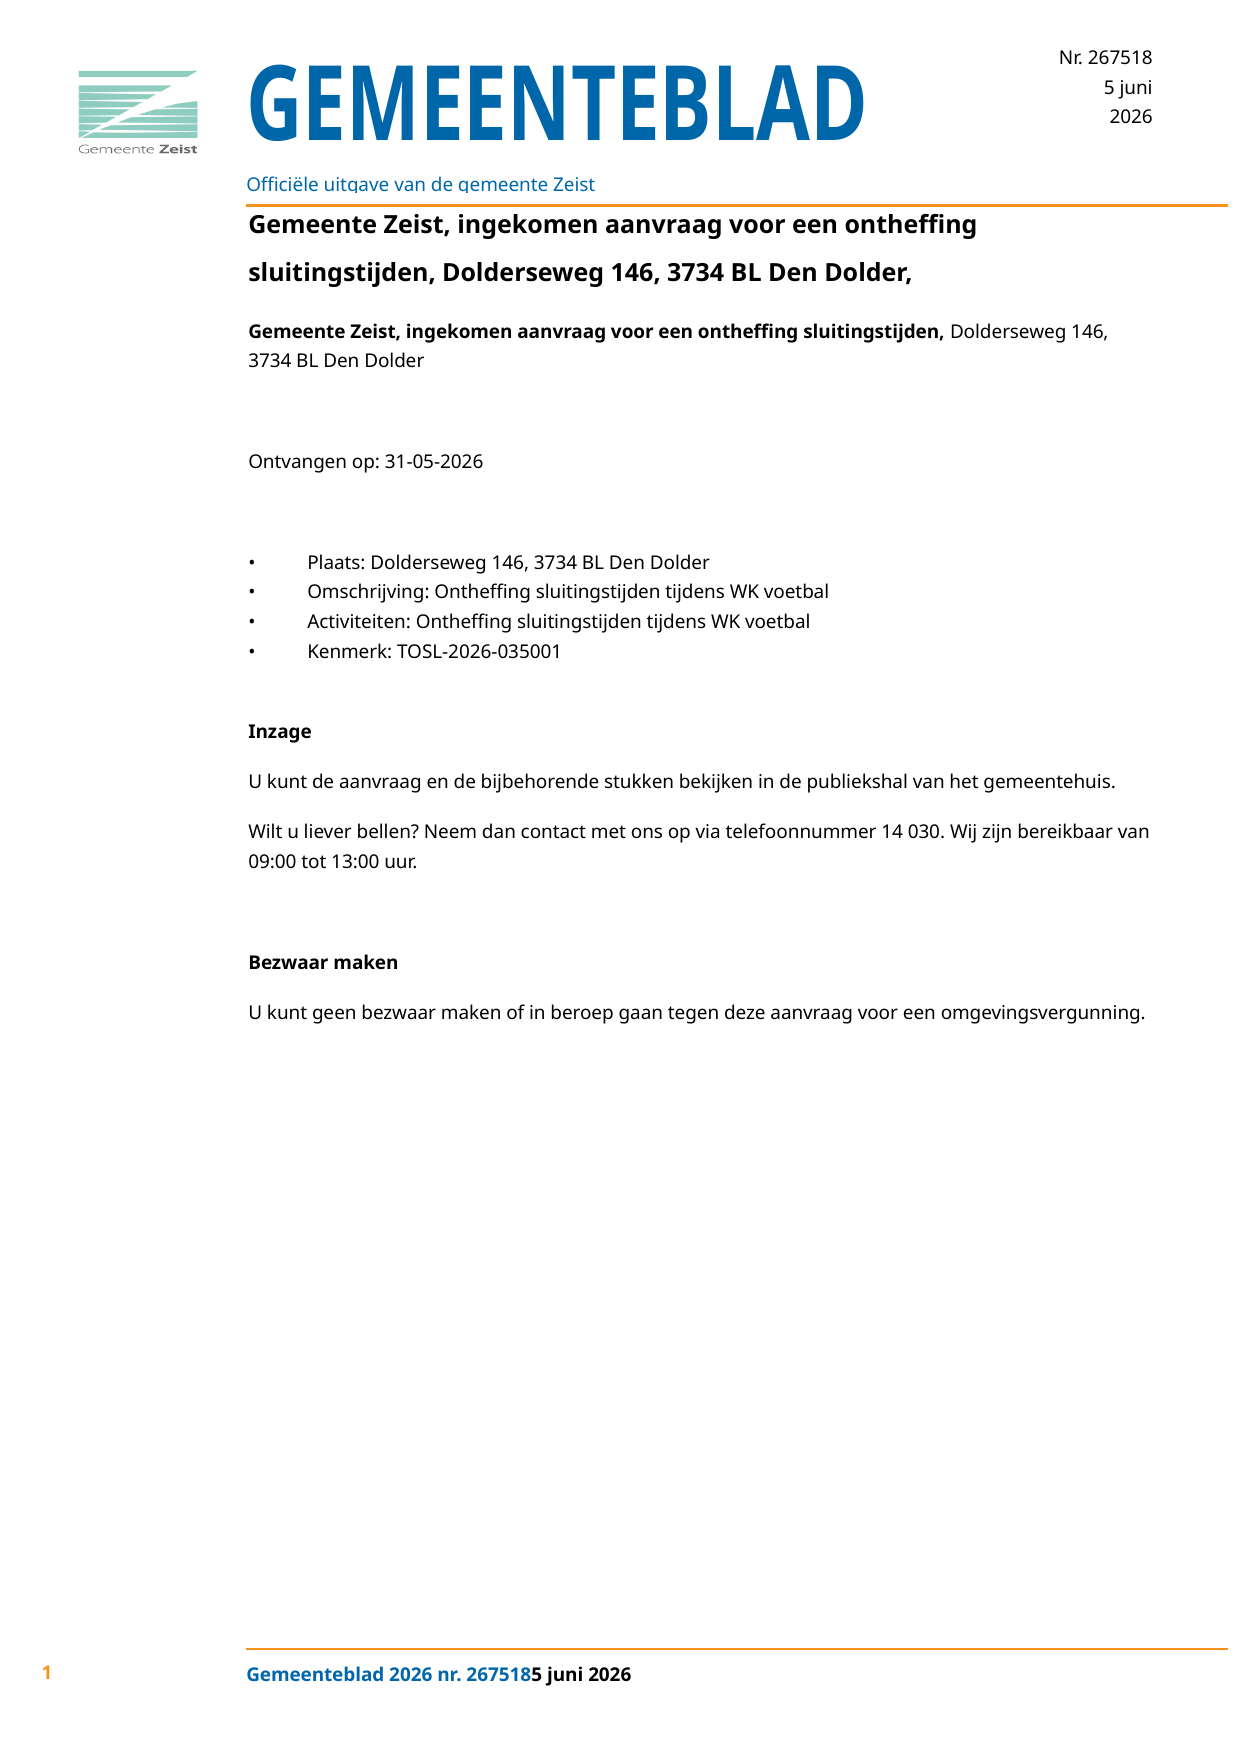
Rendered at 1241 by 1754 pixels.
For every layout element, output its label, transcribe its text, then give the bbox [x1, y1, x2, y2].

text U kunt de aanvraag en de bijbehorende stukken bekijken in de publiekshal van het gemeentehuis. [248, 768, 1152, 794]
picture [41, 47, 231, 172]
list Plaats: Dolderseweg 146, 3734 BL Den Dolder [248, 549, 1152, 575]
text Bezwaar maken [248, 949, 1152, 975]
text Wilt u liever bellen? Neem dan contact met ons op via telefoonnummer 14 030. Wij zijn bereikbaar van 09:00 tot 13:00 uur. [248, 819, 1152, 874]
list Omschrijving: Ontheffing sluitingstijden tijdens WK voetbal [248, 579, 1152, 604]
text Inzage [248, 718, 1152, 744]
text U kunt geen bezwaar maken of in beroep gaan tegen deze aanvraag voor een omgevingsvergunning. [248, 999, 1152, 1025]
list Kenmerk: TOSL-2026-035001 [248, 638, 1152, 664]
list Activiteiten: Ontheffing sluitingstijden tijdens WK voetbal [248, 608, 1152, 634]
text Gemeente Zeist, ingekomen aanvraag voor een ontheffing sluitingstijden, Dolderseweg 146, 3734 BL Den Dolder, [248, 207, 1152, 288]
text Ontvangen op: 31-05-2026 [248, 448, 1152, 474]
text Gemeente Zeist, ingekomen aanvraag voor een ontheffing sluitingstijden, Dolderseweg 146, 3734 BL Den Dolder [248, 318, 1152, 373]
